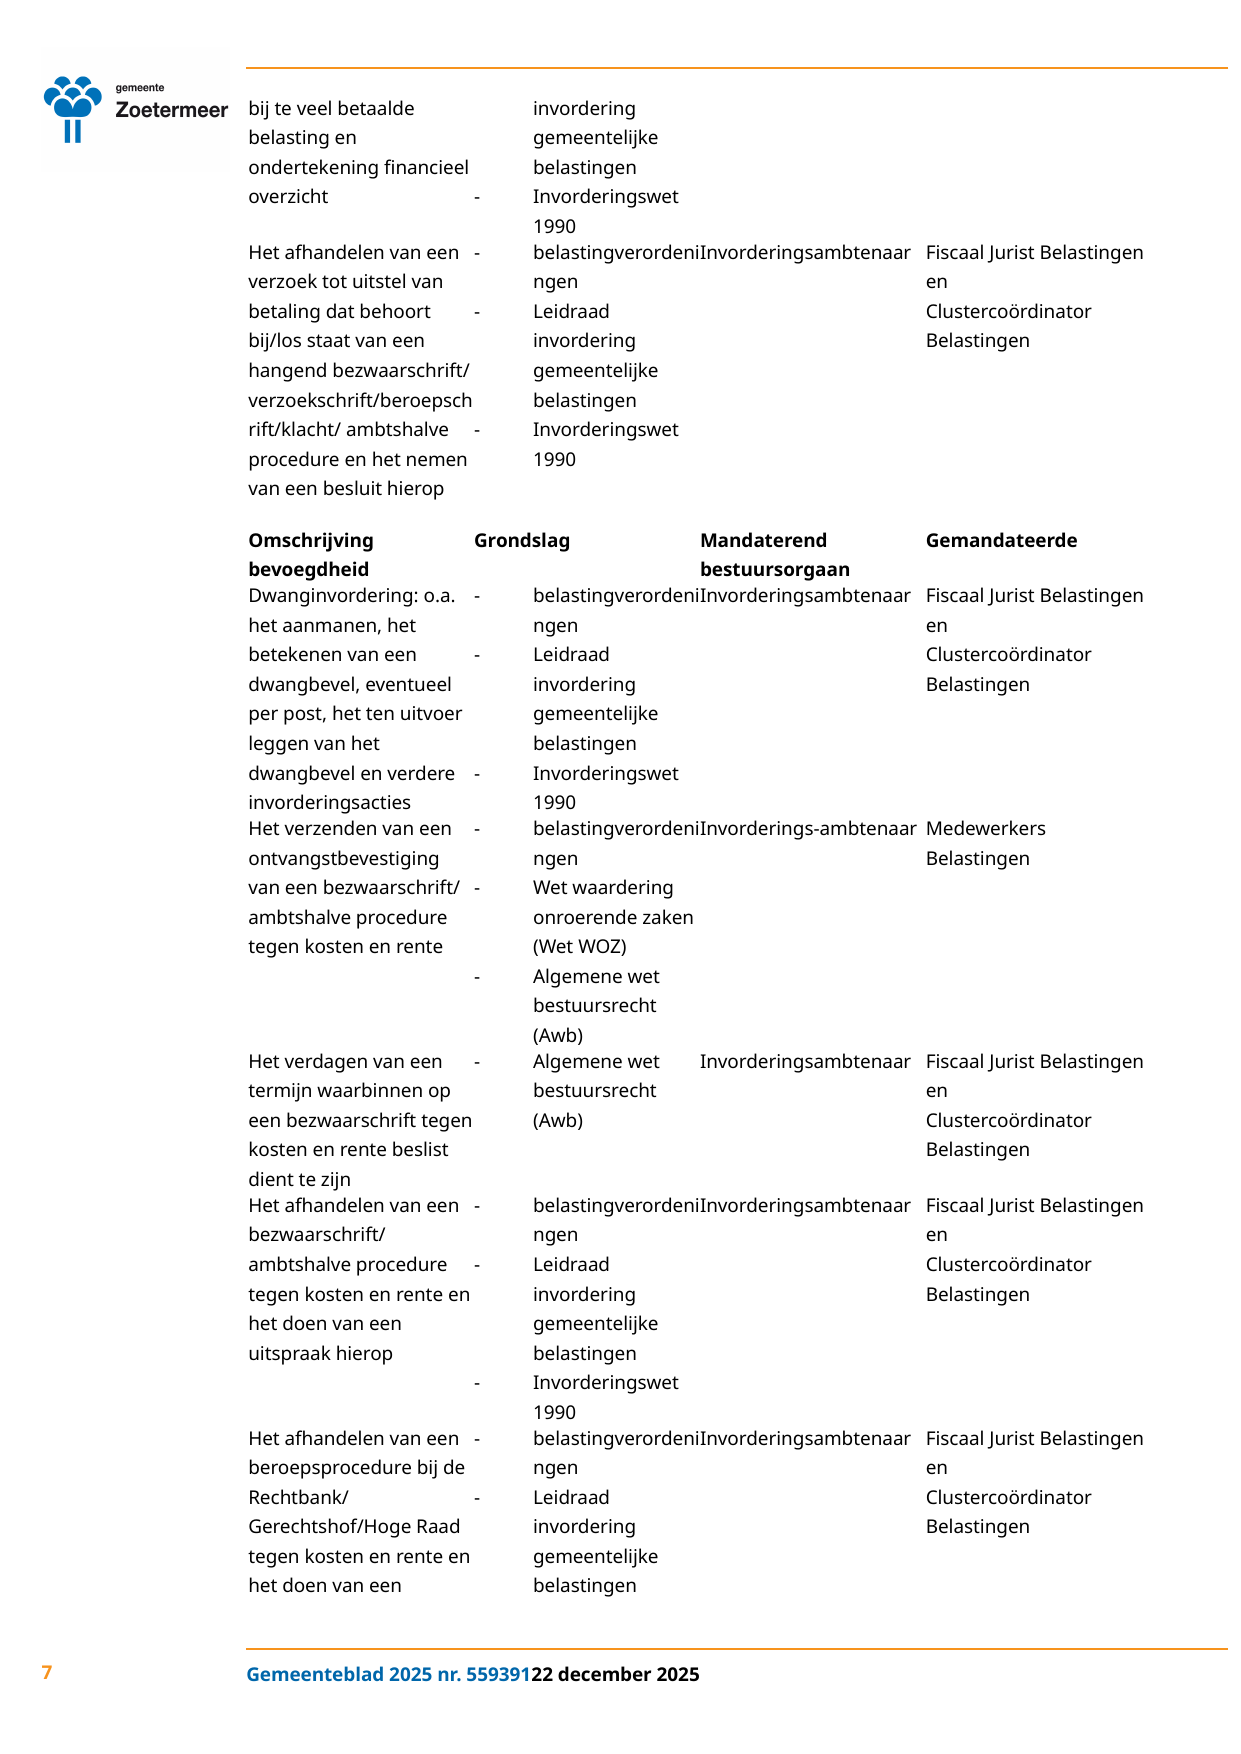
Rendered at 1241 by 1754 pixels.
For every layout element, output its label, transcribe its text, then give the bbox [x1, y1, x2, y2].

table_cell Fiscaal Jurist Belastingen en Clustercoördinator Belastingen [926, 1192, 1152, 1425]
table_cell [700, 501, 926, 527]
table_cell Gemandateerde [926, 527, 1152, 582]
table_cell Mandaterend bestuursorgaan [700, 527, 926, 582]
table_cell Het afhandelen van een beroepsprocedure bij de Rechtbank/ Gerechtshof/Hoge Raad tegen kosten en rente en het doen van een [248, 1425, 474, 1598]
table_cell Invorderingsambtenaar [700, 239, 926, 501]
table_cell Fiscaal Jurist Belastingen en Clustercoördinator Belastingen [926, 239, 1152, 501]
table_cell belastingverordeningen Leidraad invordering gemeentelijke belastingen Invorderingswet 1990 [474, 582, 700, 815]
table_cell Invorderings-ambtenaar [700, 815, 926, 1048]
table_cell Grondslag [474, 527, 700, 582]
table_cell [474, 501, 700, 527]
table_cell Invorderingsambtenaar [700, 1192, 926, 1425]
table_cell Omschrijving bevoegdheid [248, 527, 474, 582]
table_cell belastingverordeningen Leidraad invordering gemeentelijke belastingen Invorderingswet 1990 [474, 1192, 700, 1425]
table_cell Fiscaal Jurist Belastingen en Clustercoördinator Belastingen [926, 1048, 1152, 1192]
table_cell belastingverordeningen Leidraad invordering gemeentelijke belastingen [474, 1425, 700, 1598]
table_cell Dwanginvordering: o.a. het aanmanen, het betekenen van een dwangbevel, eventueel per post, het ten uitvoer leggen van het dwangbevel en verdere invorderingsacties [248, 582, 474, 815]
table_cell Invorderingsambtenaar [700, 1425, 926, 1598]
table_cell Het afhandelen van een verzoek tot uitstel van betaling dat behoort bij/los staat van een hangend bezwaarschrift/ verzoekschrift/beroepschrift/klacht/ ambtshalve procedure en het nemen van een besluit hierop [248, 239, 474, 501]
table_cell Fiscaal Jurist Belastingen en Clustercoördinator Belastingen [926, 582, 1152, 815]
table_cell [926, 501, 1152, 527]
picture [41, 47, 231, 172]
table_cell [700, 95, 926, 239]
table_cell Invorderingsambtenaar [700, 582, 926, 815]
table_cell Het verdagen van een termijn waarbinnen op een bezwaarschrift tegen kosten en rente beslist dient te zijn [248, 1048, 474, 1192]
table_cell Medewerkers Belastingen [926, 815, 1152, 1048]
table_cell bij te veel betaalde belasting en ondertekening financieel overzicht [248, 95, 474, 239]
table_cell Algemene wet bestuursrecht (Awb) [474, 1048, 700, 1192]
table_cell invordering gemeentelijke belastingen Invorderingswet 1990 [474, 95, 700, 239]
table_cell Het verzenden van een ontvangstbevestiging van een bezwaarschrift/ ambtshalve procedure tegen kosten en rente [248, 815, 474, 1048]
table_cell Het afhandelen van een bezwaarschrift/ ambtshalve procedure tegen kosten en rente en het doen van een uitspraak hierop [248, 1192, 474, 1425]
table_cell [926, 95, 1152, 239]
table_cell belastingverordeningen Wet waardering onroerende zaken (Wet WOZ) Algemene wet bestuursrecht (Awb) [474, 815, 700, 1048]
table_cell [248, 501, 474, 527]
table_cell belastingverordeningen Leidraad invordering gemeentelijke belastingen Invorderingswet 1990 [474, 239, 700, 501]
table_cell Invorderingsambtenaar [700, 1048, 926, 1192]
table_cell Fiscaal Jurist Belastingen en Clustercoördinator Belastingen [926, 1425, 1152, 1598]
